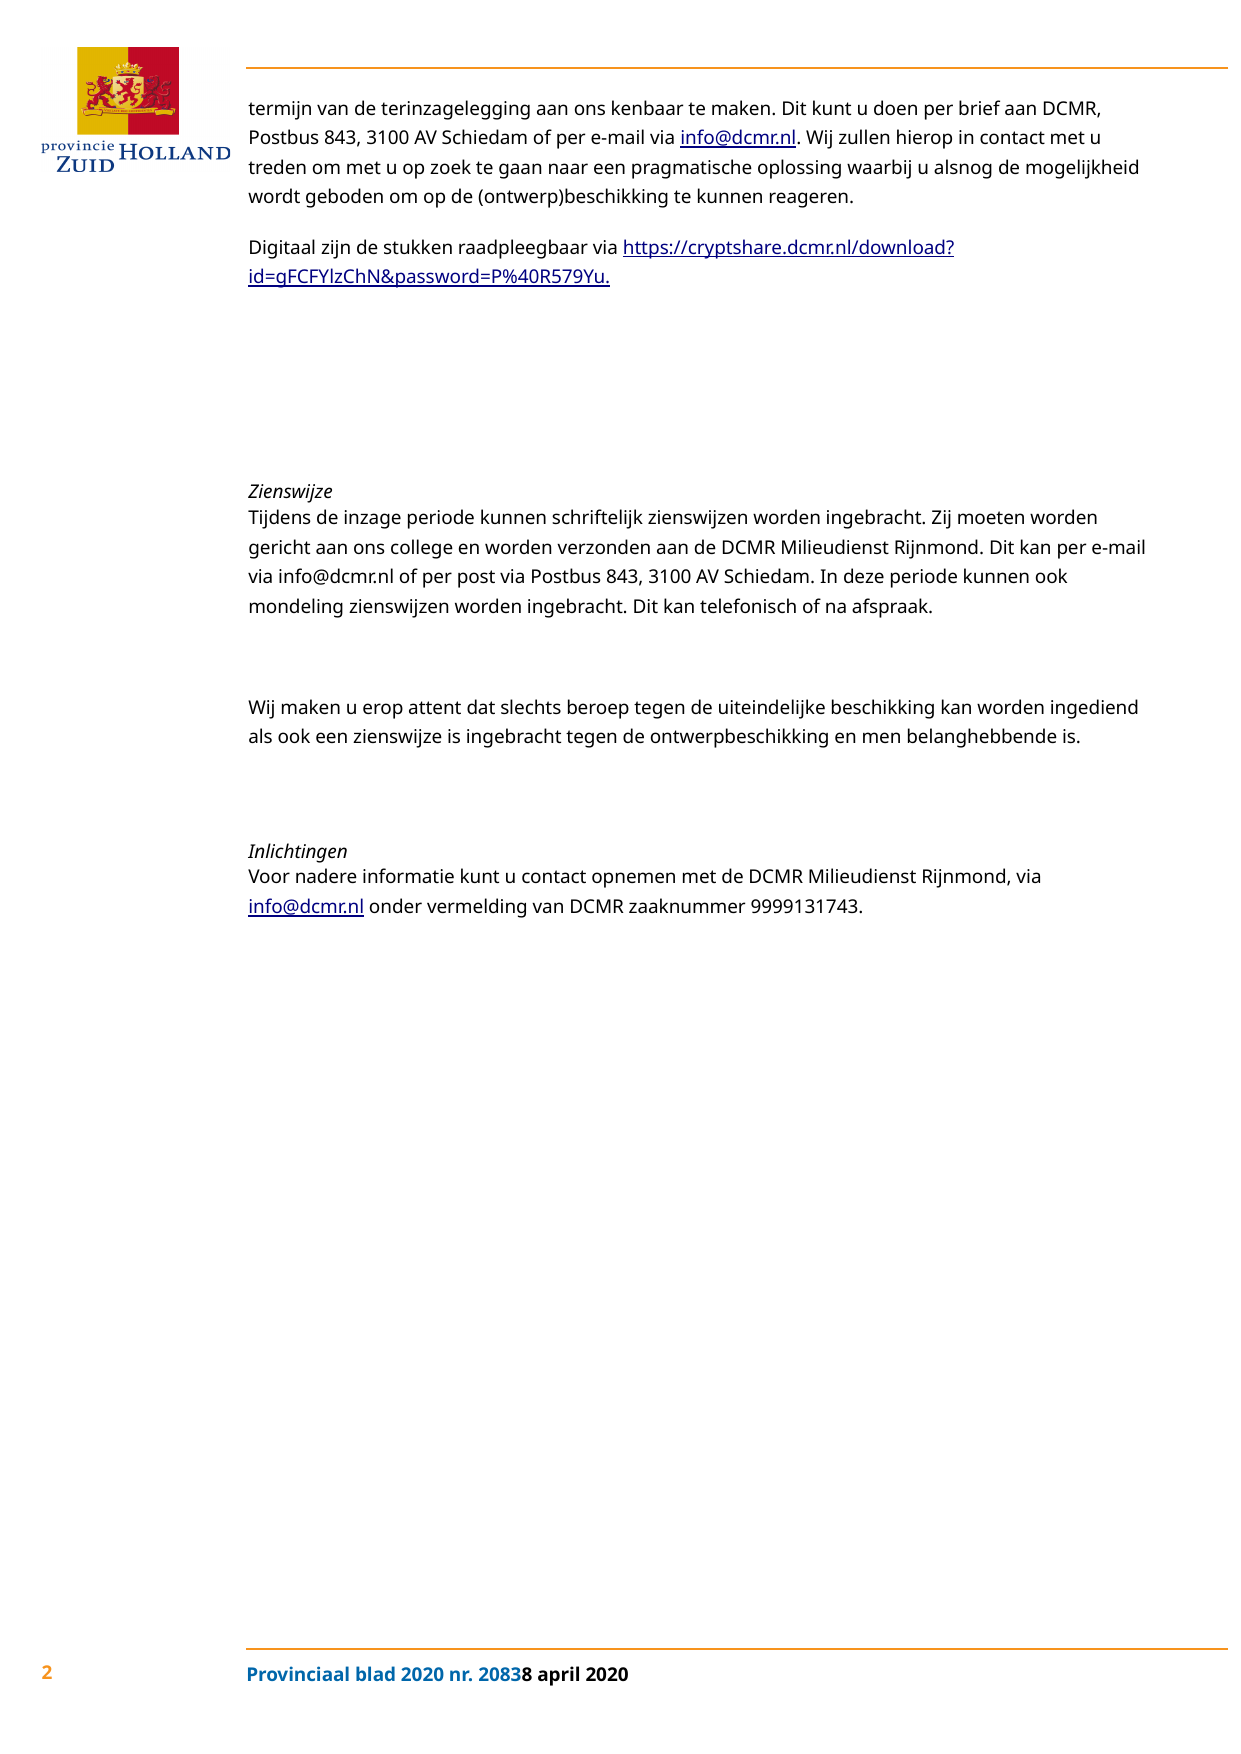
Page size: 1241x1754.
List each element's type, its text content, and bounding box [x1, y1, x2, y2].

text termijn van de terinzagelegging aan ons kenbaar te maken. Dit kunt u doen per brief aan DCMR, Postbus 843, 3100 AV Schiedam of per e-mail via info@dcmr.nl. Wij zullen hierop in contact met u treden om met u op zoek te gaan naar een pragmatische oplossing waarbij u alsnog de mogelijkheid wordt geboden om op de (ontwerp)beschikking te kunnen reageren. [248, 95, 1152, 209]
text Voor nadere informatie kunt u contact opnemen met de DCMR Milieudienst Rijnmond, via info@dcmr.nl onder vermelding van DCMR zaaknummer 9999131743. [248, 864, 1152, 919]
text Wij maken u erop attent dat slechts beroep tegen de uiteindelijke beschikking kan worden ingediend als ook een zienswijze is ingebracht tegen de ontwerpbeschikking en men belanghebbende is. [248, 694, 1152, 749]
text Tijdens de inzage periode kunnen schriftelijk zienswijzen worden ingebracht. Zij moeten worden gericht aan ons college en worden verzonden aan de DCMR Milieudienst Rijnmond. Dit kan per e-mail via info@dcmr.nl of per post via Postbus 843, 3100 AV Schiedam. In deze periode kunnen ook mondeling zienswijzen worden ingebracht. Dit kan telefonisch of na afspraak. [248, 504, 1152, 619]
text Inlichtingen [248, 838, 1152, 864]
text Zienswijze [248, 479, 1152, 504]
picture [41, 47, 231, 172]
text Digitaal zijn de stukken raadpleegbaar via https://cryptshare.dcmr.nl/download?id=gFCFYlzChN&password=P%40R579Yu. [248, 234, 1152, 289]
